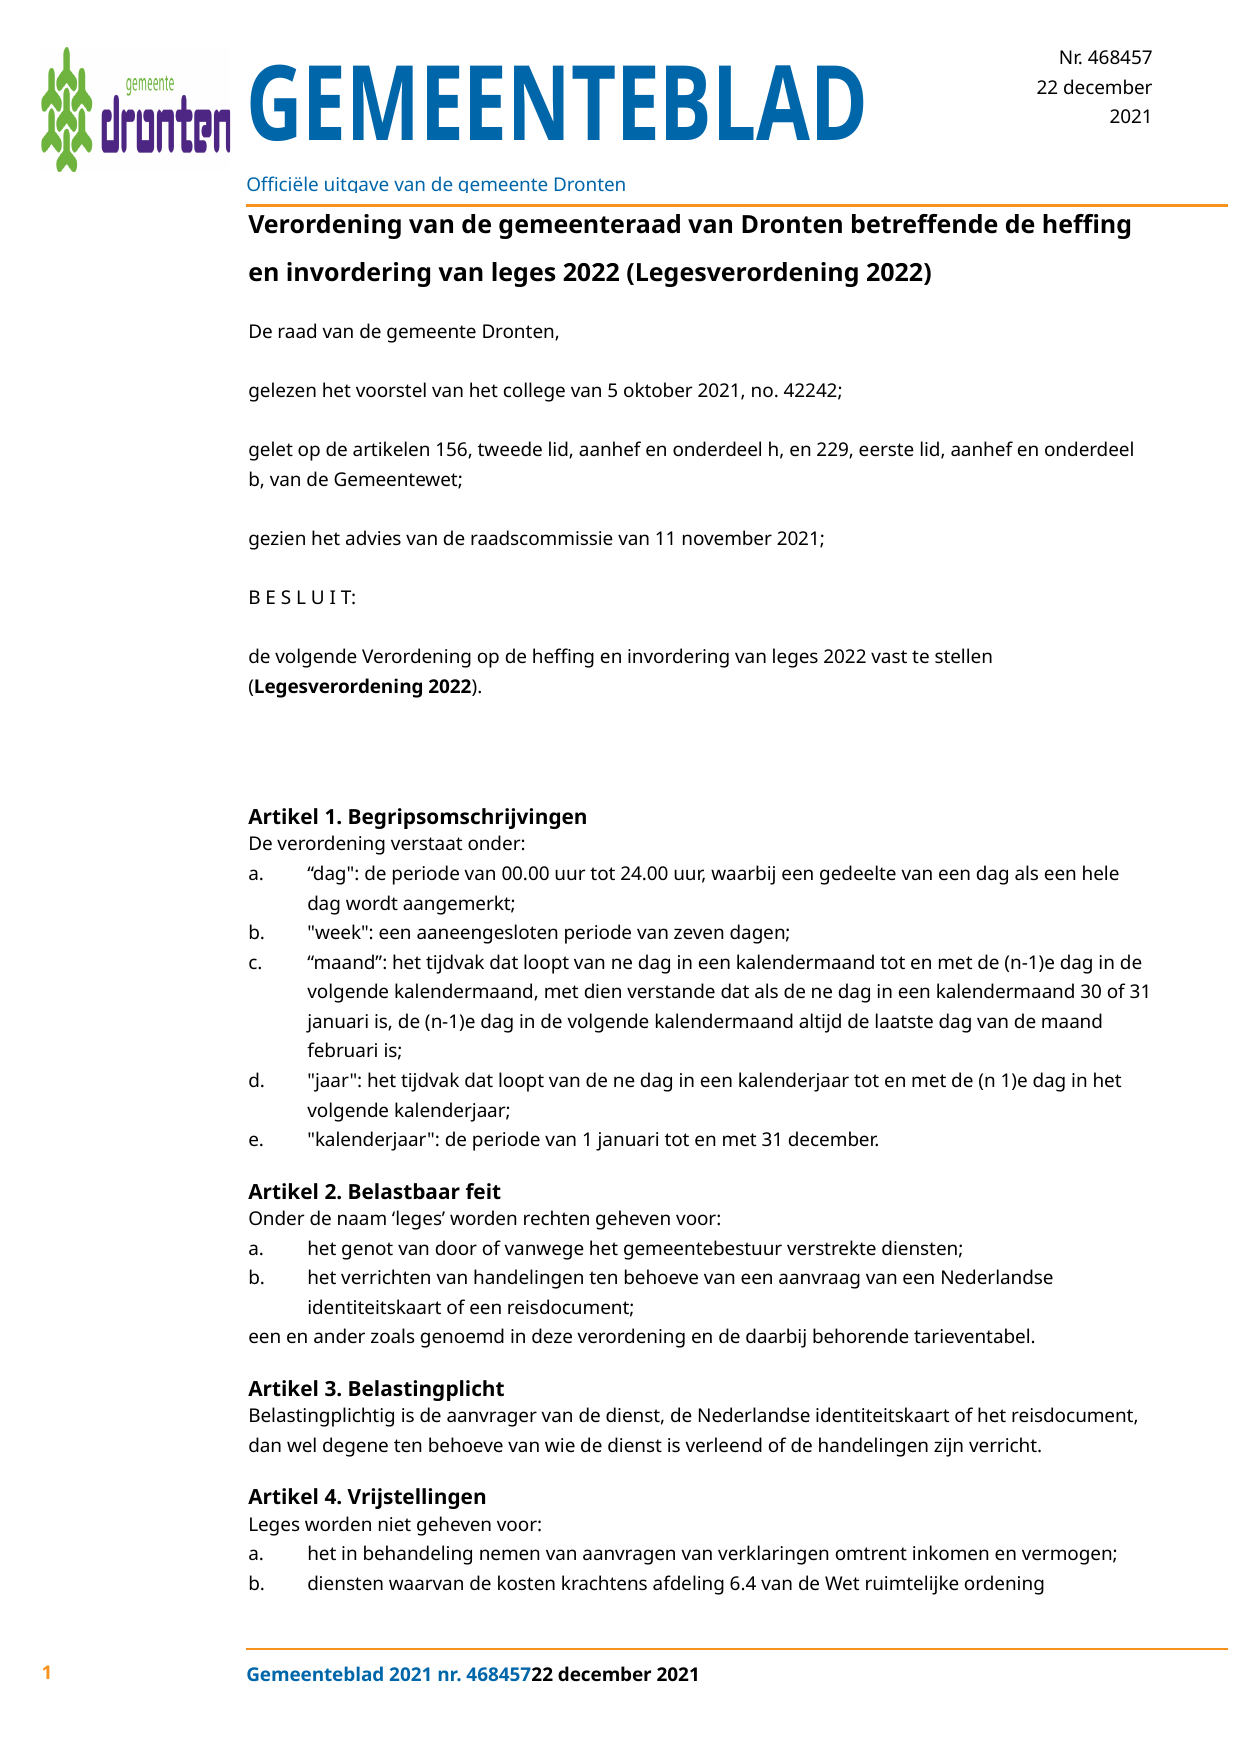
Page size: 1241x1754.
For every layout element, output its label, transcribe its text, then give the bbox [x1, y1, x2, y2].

text Artikel 3. Belastingplicht [248, 1374, 1152, 1402]
list “maand”: het tijdvak dat loopt van ne dag in een kalendermaand tot en met de (n-1)e dag in de volgende kalendermaand, met dien verstande dat als de ne dag in een kalendermaand 30 of 31 januari is, de (n-1)e dag in de volgende kalendermaand altijd de laatste dag van de maand februari is; [248, 949, 1152, 1063]
list diensten waarvan de kosten krachtens afdeling 6.4 van de Wet ruimtelijke ordening [248, 1570, 1152, 1596]
text B E S L U I T: [248, 584, 1152, 610]
text gezien het advies van de raadscommissie van 11 november 2021; [248, 525, 1152, 551]
text gelezen het voorstel van het college van 5 oktober 2021, no. 42242; [248, 377, 1152, 403]
text de volgende Verordening op de heffing en invordering van leges 2022 vast te stellen (Legesverordening 2022). [248, 643, 1152, 699]
text Belastingplichtig is de aanvrager van de dienst, de Nederlandse identiteitskaart of het reisdocument, dan wel degene ten behoeve van wie de dienst is verleend of de handelingen zijn verricht. [248, 1402, 1152, 1458]
list het in behandeling nemen van aanvragen van verklaringen omtrent inkomen en vermogen; [248, 1541, 1152, 1566]
text De raad van de gemeente Dronten, [248, 318, 1152, 344]
text Onder de naam ‘leges’ worden rechten geheven voor: [248, 1205, 1152, 1231]
text Verordening van de gemeenteraad van Dronten betreffende de heffing en invordering van leges 2022 (Legesverordening 2022) [248, 207, 1152, 288]
list het genot van door of vanwege het gemeentebestuur verstrekte diensten; [248, 1235, 1152, 1261]
list "kalenderjaar": de periode van 1 januari tot en met 31 december. [248, 1126, 1152, 1152]
text Artikel 1. Begripsomschrijvingen [248, 802, 1152, 831]
text Artikel 2. Belastbaar feit [248, 1177, 1152, 1205]
text Artikel 4. Vrijstellingen [248, 1482, 1152, 1511]
list "jaar": het tijdvak dat loopt van de ne dag in een kalenderjaar tot en met de (n 1)e dag in het volgende kalenderjaar; [248, 1067, 1152, 1123]
text een en ander zoals genoemd in deze verordening en de daarbij behorende tarieventabel. [248, 1324, 1152, 1349]
list "week": een aaneengesloten periode van zeven dagen; [248, 919, 1152, 945]
text De verordening verstaat onder: [248, 831, 1152, 856]
text gelet op de artikelen 156, tweede lid, aanhef en onderdeel h, en 229, eerste lid, aanhef en onderdeel b, van de Gemeentewet; [248, 436, 1152, 492]
list “dag": de periode van 00.00 uur tot 24.00 uur, waarbij een gedeelte van een dag als een hele dag wordt aangemerkt; [248, 860, 1152, 916]
picture [41, 47, 231, 172]
text Leges worden niet geheven voor: [248, 1511, 1152, 1537]
list het verrichten van handelingen ten behoeve van een aanvraag van een Nederlandse identiteitskaart of een reisdocument; [248, 1264, 1152, 1320]
